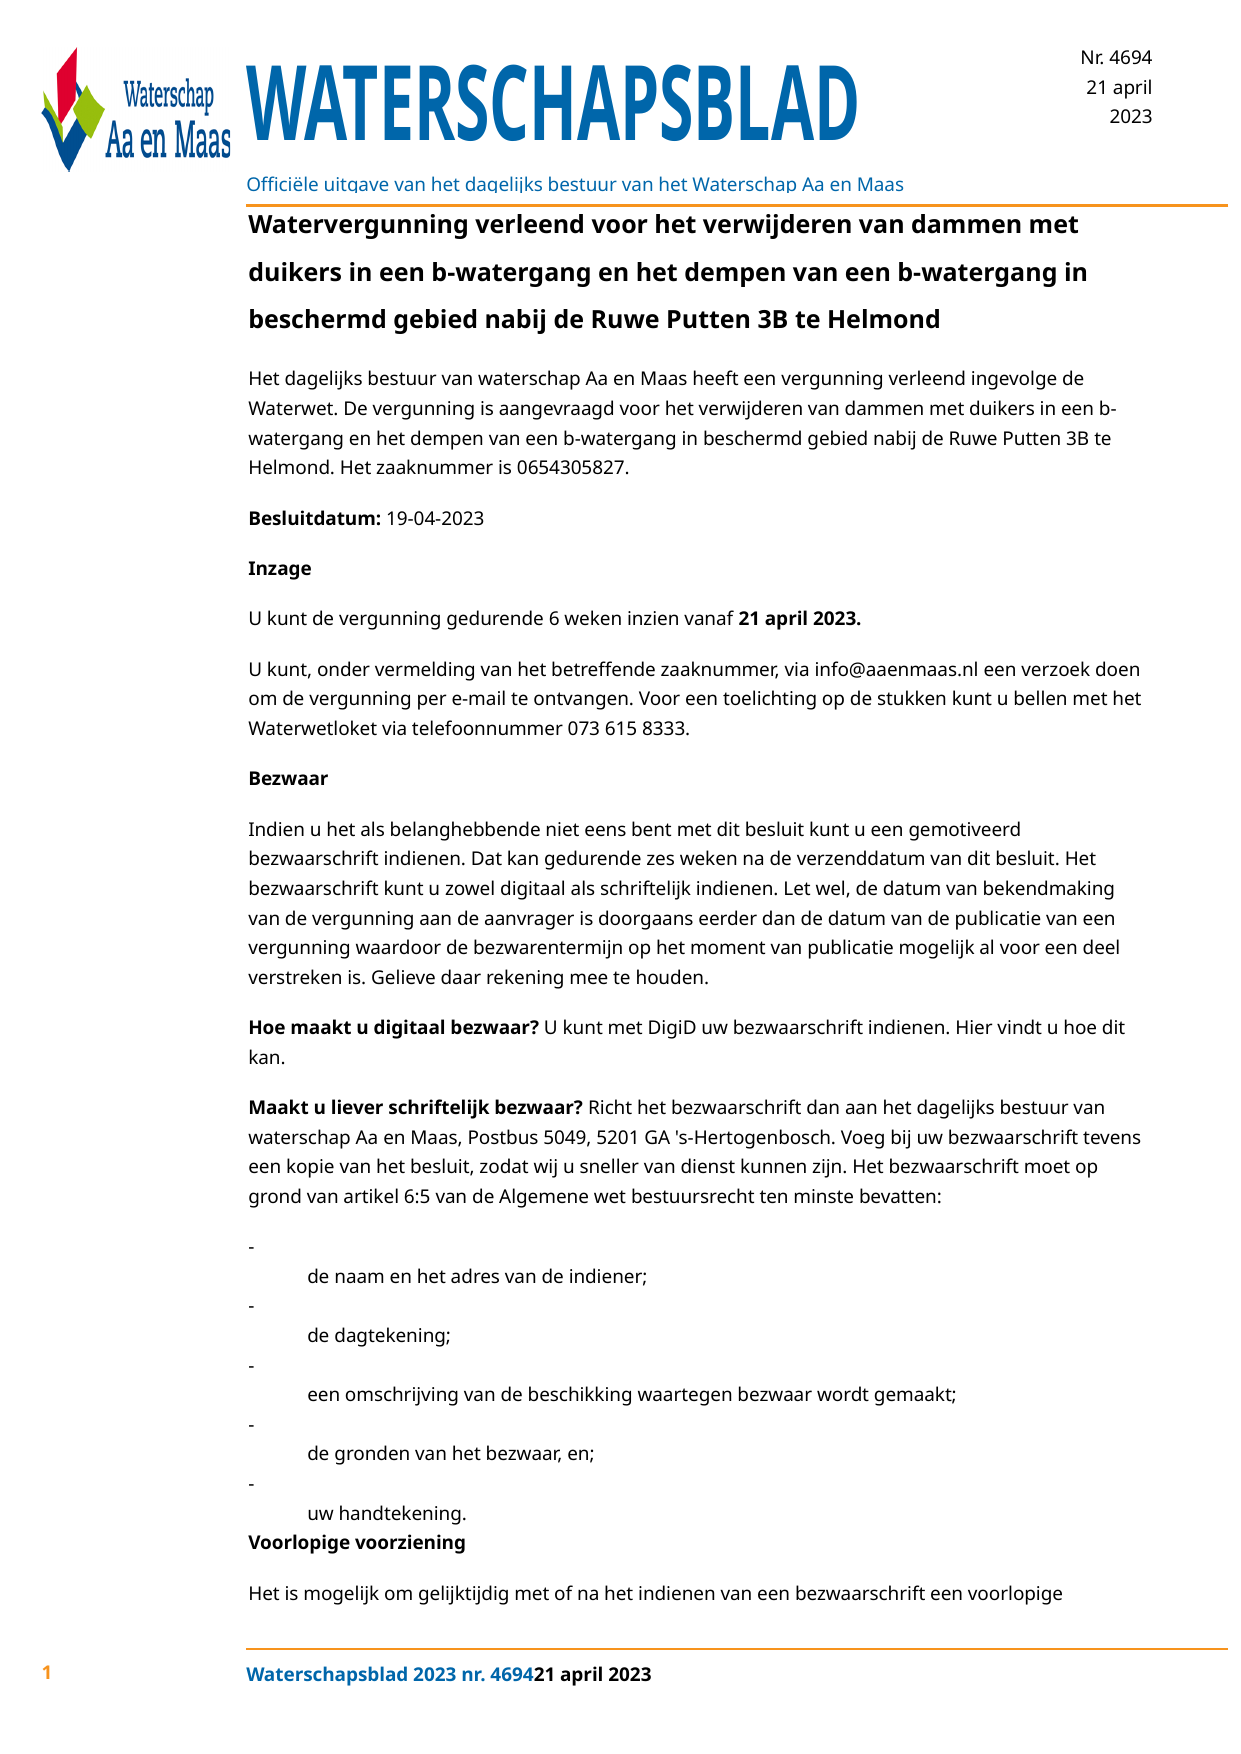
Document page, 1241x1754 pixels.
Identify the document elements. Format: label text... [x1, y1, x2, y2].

text U kunt de vergunning gedurende 6 weken inzien vanaf 21 april 2023. [248, 606, 1152, 631]
text Hoe maakt u digitaal bezwaar? U kunt met DigiD uw bezwaarschrift indienen. Hier vindt u hoe dit kan. [248, 1014, 1152, 1069]
text Inzage [248, 555, 1152, 581]
text Voorlopige voorziening [248, 1529, 1152, 1555]
text Watervergunning verleend voor het verwijderen van dammen met duikers in een b-watergang en het dempen van een b-watergang in beschermd gebied nabij de Ruwe Putten 3B te Helmond [248, 207, 1152, 336]
text Het dagelijks bestuur van waterschap Aa en Maas heeft een vergunning verleend ingevolge de Waterwet. De vergunning is aangevraagd voor het verwijderen van dammen met duikers in een b-watergang en het dempen van een b-watergang in beschermd gebied nabij de Ruwe Putten 3B te Helmond. Het zaaknummer is 0654305827. [248, 366, 1152, 480]
list een omschrijving van de beschikking waartegen bezwaar wordt gemaakt; [248, 1381, 1152, 1407]
text Het is mogelijk om gelijktijdig met of na het indienen van een bezwaarschrift een voorlopige [248, 1580, 1152, 1605]
list de naam en het adres van de indiener; [248, 1263, 1152, 1289]
list uw handtekening. [248, 1500, 1152, 1525]
text U kunt, onder vermelding van het betreffende zaaknummer, via info@aaenmaas.nl een verzoek doen om de vergunning per e-mail te ontvangen. Voor een toelichting op de stukken kunt u bellen met het Waterwetloket via telefoonnummer 073 615 8333. [248, 656, 1152, 741]
text Maakt u liever schriftelijk bezwaar? Richt het bezwaarschrift dan aan het dagelijks bestuur van waterschap Aa en Maas, Postbus 5049, 5201 GA 's-Hertogenbosch. Voeg bij uw bezwaarschrift tevens een kopie van het besluit, zodat wij u sneller van dienst kunnen zijn. Het bezwaarschrift moet op grond van artikel 6:5 van de Algemene wet bestuursrecht ten minste bevatten: [248, 1094, 1152, 1209]
text Indien u het als belanghebbende niet eens bent met dit besluit kunt u een gemotiveerd bezwaarschrift indienen. Dat kan gedurende zes weken na de verzenddatum van dit besluit. Het bezwaarschrift kunt u zowel digitaal als schriftelijk indienen. Let wel, de datum van bekendmaking van de vergunning aan de aanvrager is doorgaans eerder dan de datum van de publicatie van een vergunning waardoor de bezwarentermijn op het moment van publicatie mogelijk al voor een deel verstreken is. Gelieve daar rekening mee te houden. [248, 816, 1152, 989]
text Besluitdatum: 19-04-2023 [248, 505, 1152, 530]
picture [41, 47, 231, 172]
list de gronden van het bezwaar, en; [248, 1441, 1152, 1466]
list de dagtekening; [248, 1322, 1152, 1348]
text Bezwaar [248, 766, 1152, 791]
